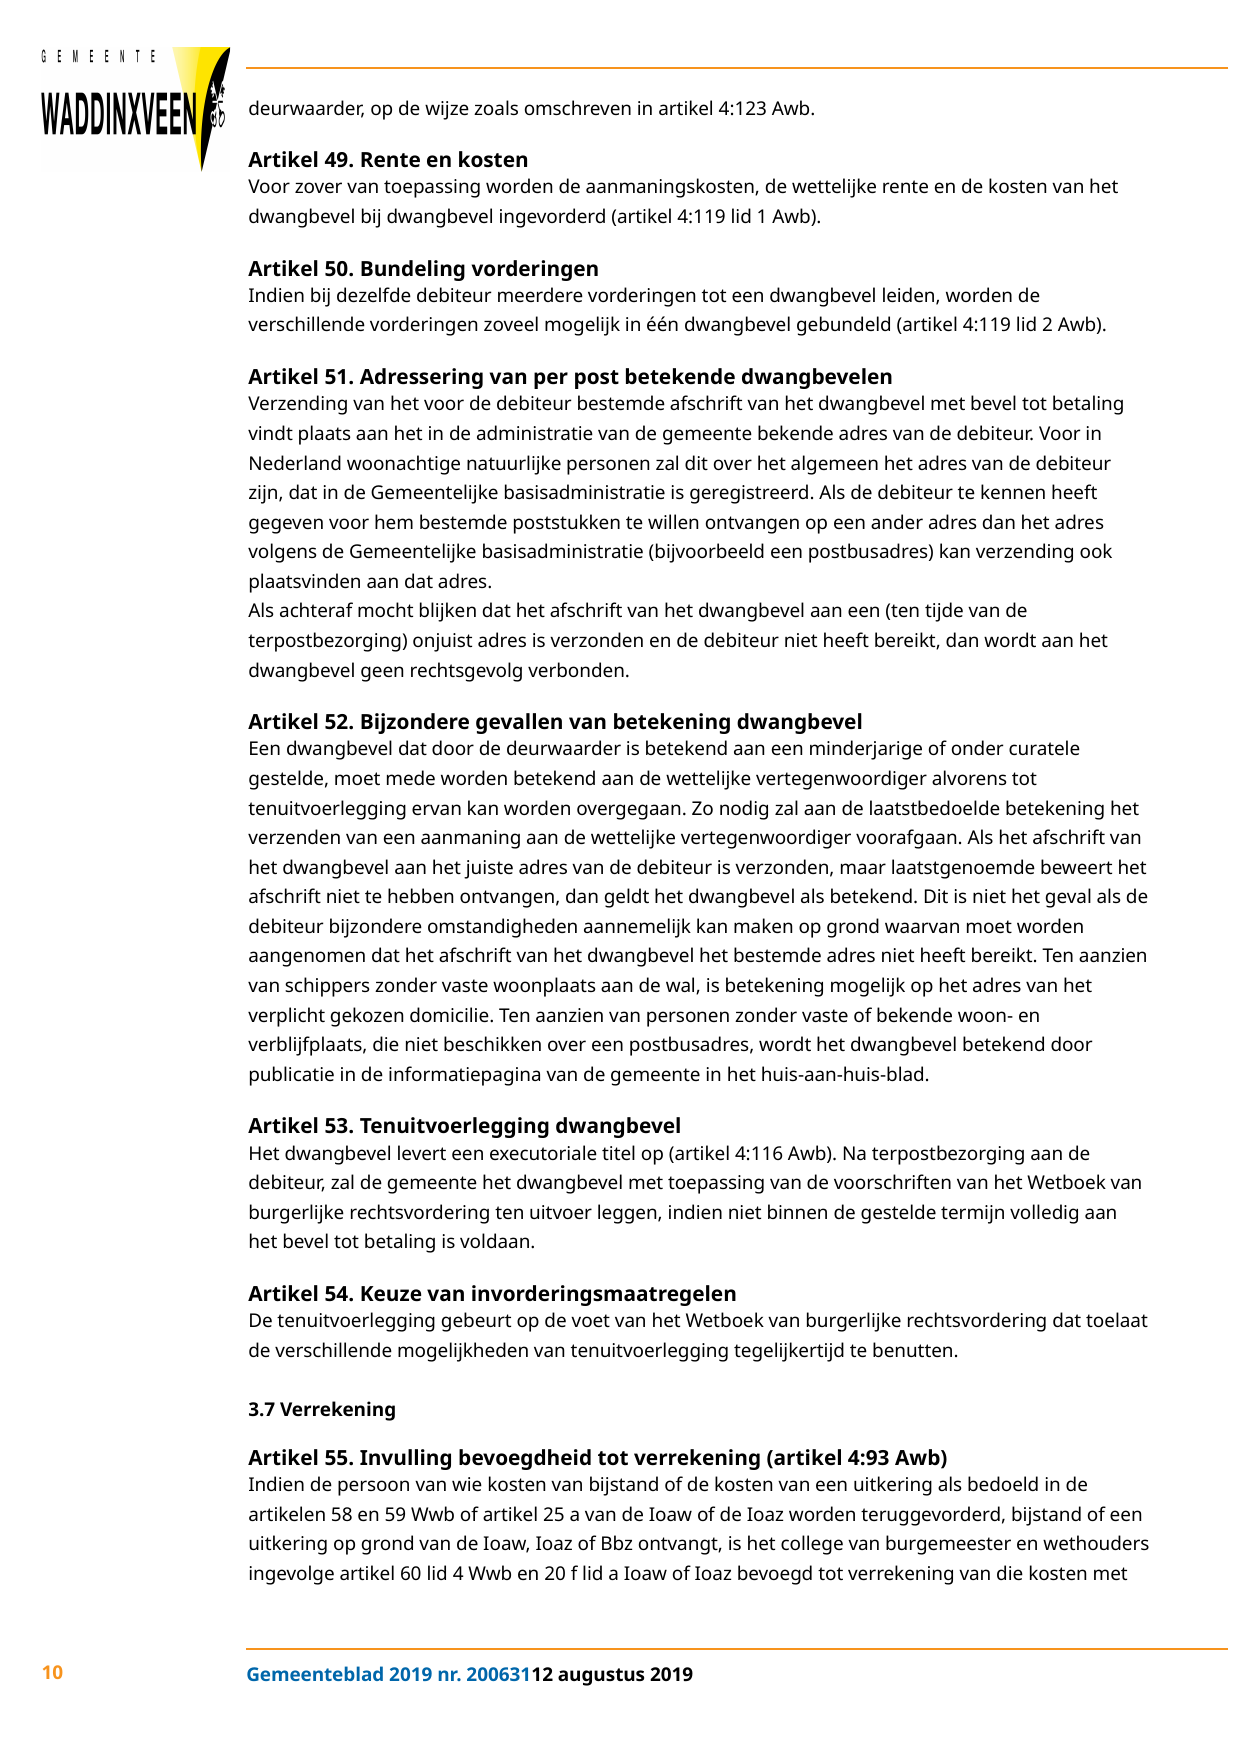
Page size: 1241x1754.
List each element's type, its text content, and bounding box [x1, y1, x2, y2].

text Artikel 55. Invulling bevoegdheid tot verrekening (artikel 4:93 Awb) [248, 1443, 1152, 1471]
text Een dwangbevel dat door de deurwaarder is betekend aan een minderjarige of onder curatele gestelde, moet mede worden betekend aan de wettelijke vertegenwoordiger alvorens tot tenuitvoerlegging ervan kan worden overgegaan. Zo nodig zal aan de laatstbedoelde betekening het verzenden van een aanmaning aan de wettelijke vertegenwoordiger voorafgaan. Als het afschrift van het dwangbevel aan het juiste adres van de debiteur is verzonden, maar laatstgenoemde beweert het afschrift niet te hebben ontvangen, dan geldt het dwangbevel als betekend. Dit is niet het geval als de debiteur bijzondere omstandigheden aannemelijk kan maken op grond waarvan moet worden aangenomen dat het afschrift van het dwangbevel het bestemde adres niet heeft bereikt. Ten aanzien van schippers zonder vaste woonplaats aan de wal, is betekening mogelijk op het adres van het verplicht gekozen domicilie. Ten aanzien van personen zonder vaste of bekende woon- en verblijfplaats, die niet beschikken over een postbusadres, wordt het dwangbevel betekend door publicatie in de informatiepagina van de gemeente in het huis-aan-huis-blad. [248, 736, 1152, 1087]
text Artikel 51. Adressering van per post betekende dwangbevelen [248, 362, 1152, 391]
text Artikel 49. Rente en kosten [248, 145, 1152, 174]
text Verzending van het voor de debiteur bestemde afschrift van het dwangbevel met bevel tot betaling vindt plaats aan het in de administratie van de gemeente bekende adres van de debiteur. Voor in Nederland woonachtige natuurlijke personen zal dit over het algemeen het adres van de debiteur zijn, dat in de Gemeentelijke basisadministratie is geregistreerd. Als de debiteur te kennen heeft gegeven voor hem bestemde poststukken te willen ontvangen op een ander adres dan het adres volgens de Gemeentelijke basisadministratie (bijvoorbeeld een postbusadres) kan verzending ook plaatsvinden aan dat adres. [248, 391, 1152, 594]
text Als achteraf mocht blijken dat het afschrift van het dwangbevel aan een (ten tijde van de terpostbezorging) onjuist adres is verzonden en de debiteur niet heeft bereikt, dan wordt aan het dwangbevel geen rechtsgevolg verbonden. [248, 598, 1152, 682]
text deurwaarder, op de wijze zoals omschreven in artikel 4:123 Awb. [248, 95, 1152, 121]
picture [41, 47, 231, 172]
text Artikel 50. Bundeling vorderingen [248, 254, 1152, 282]
text Artikel 52. Bijzondere gevallen van betekening dwangbevel [248, 707, 1152, 736]
text Indien de persoon van wie kosten van bijstand of de kosten van een uitkering als bedoeld in de artikelen 58 en 59 Wwb of artikel 25 a van de Ioaw of de Ioaz worden teruggevorderd, bijstand of een uitkering op grond van de Ioaw, Ioaz of Bbz ontvangt, is het college van burgemeester en wethouders ingevolge artikel 60 lid 4 Wwb en 20 f lid a Ioaw of Ioaz bevoegd tot verrekening van die kosten met [248, 1471, 1152, 1586]
text Indien bij dezelfde debiteur meerdere vorderingen tot een dwangbevel leiden, worden de verschillende vorderingen zoveel mogelijk in één dwangbevel gebundeld (artikel 4:119 lid 2 Awb). [248, 282, 1152, 337]
text Voor zover van toepassing worden de aanmaningskosten, de wettelijke rente en de kosten van het dwangbevel bij dwangbevel ingevorderd (artikel 4:119 lid 1 Awb). [248, 174, 1152, 229]
text 3.7 Verrekening [248, 1396, 1152, 1422]
text De tenuitvoerlegging gebeurt op de voet van het Wetboek van burgerlijke rechtsvordering dat toelaat de verschillende mogelijkheden van tenuitvoerlegging tegelijkertijd te benutten. [248, 1307, 1152, 1363]
text Artikel 54. Keuze van invorderingsmaatregelen [248, 1279, 1152, 1307]
text Artikel 53. Tenuitvoerlegging dwangbevel [248, 1111, 1152, 1140]
text Het dwangbevel levert een executoriale titel op (artikel 4:116 Awb). Na terpostbezorging aan de debiteur, zal de gemeente het dwangbevel met toepassing van de voorschriften van het Wetboek van burgerlijke rechtsvordering ten uitvoer leggen, indien niet binnen de gestelde termijn volledig aan het bevel tot betaling is voldaan. [248, 1140, 1152, 1254]
